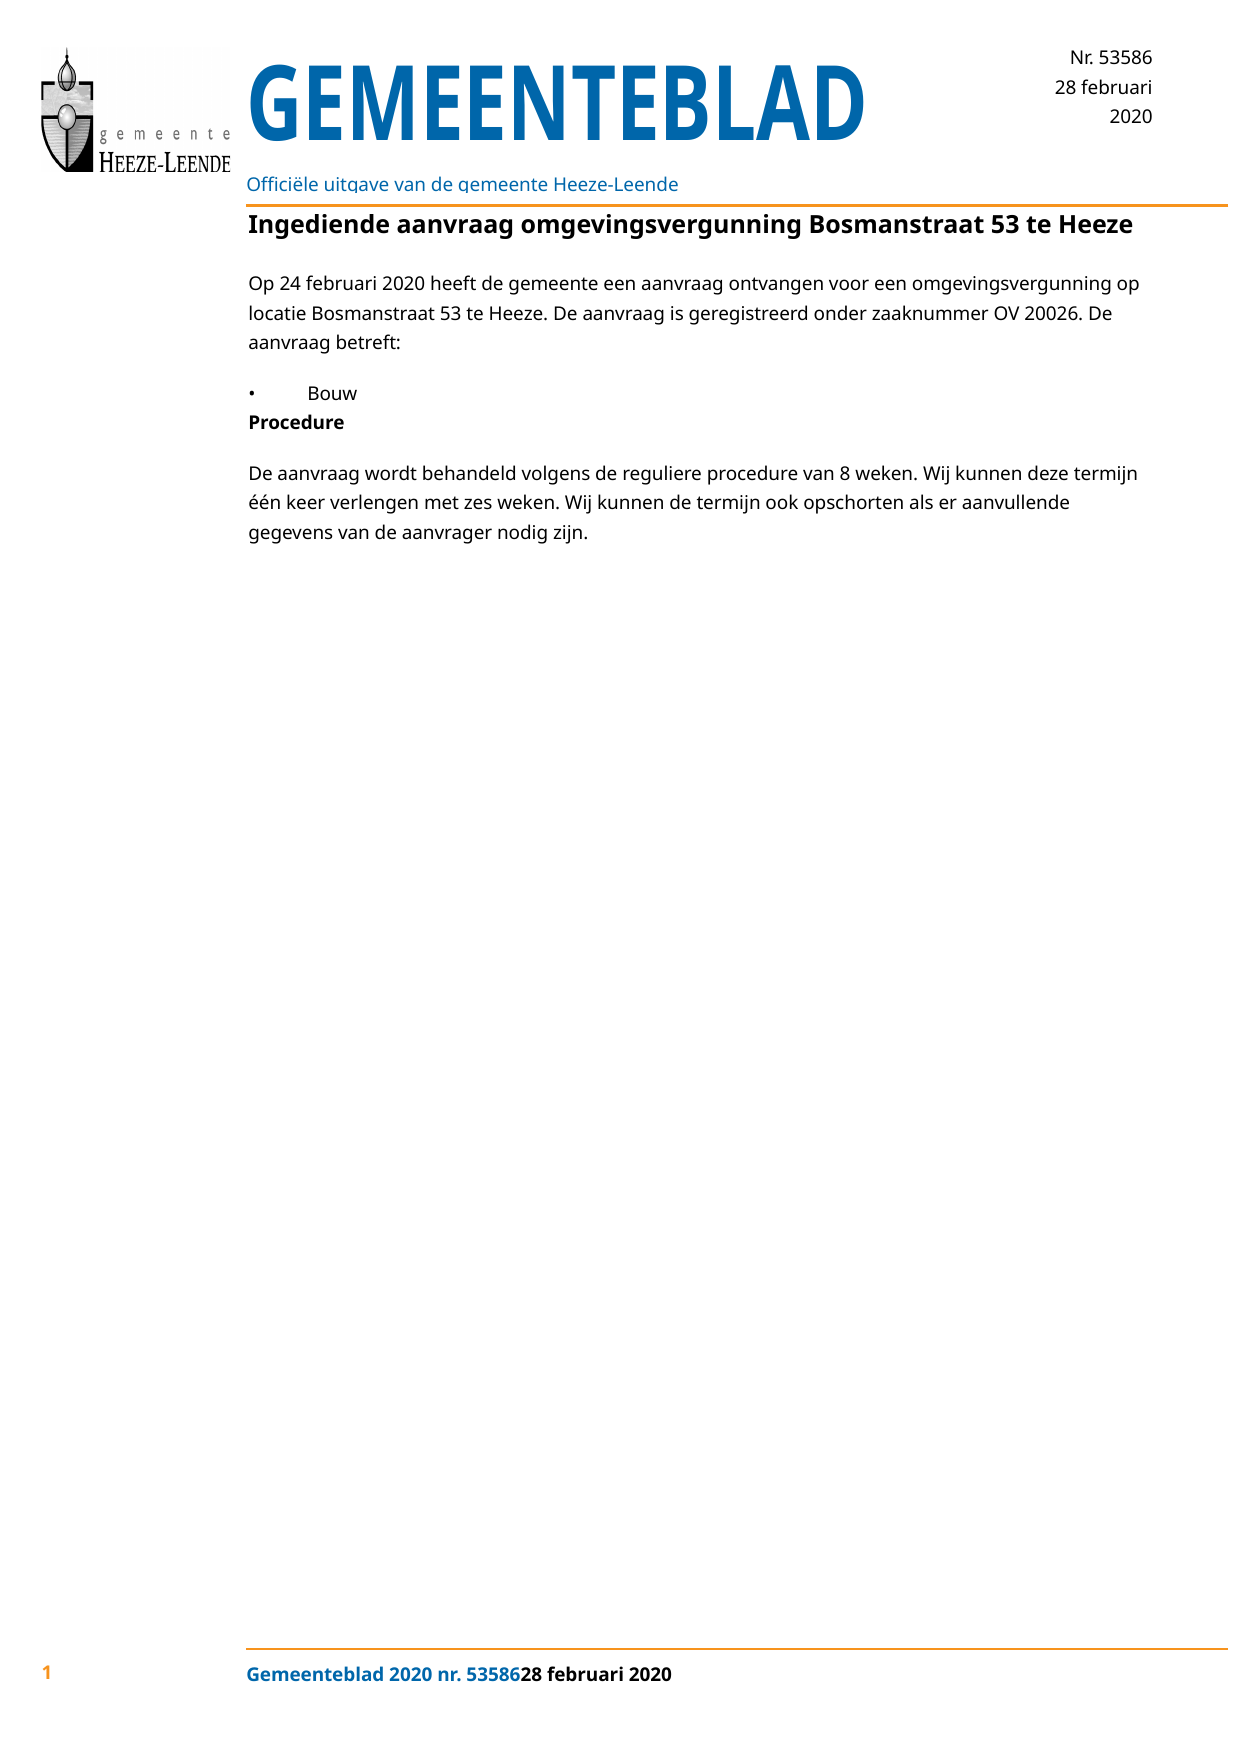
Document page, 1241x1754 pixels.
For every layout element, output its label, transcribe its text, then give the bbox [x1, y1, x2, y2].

text De aanvraag wordt behandeld volgens de reguliere procedure van 8 weken. Wij kunnen deze termijn één keer verlengen met zes weken. Wij kunnen de termijn ook opschorten als er aanvullende gegevens van de aanvrager nodig zijn. [248, 460, 1152, 545]
text Op 24 februari 2020 heeft de gemeente een aanvraag ontvangen voor een omgevingsvergunning op locatie Bosmanstraat 53 te Heeze. De aanvraag is geregistreerd onder zaaknummer OV 20026. De aanvraag betreft: [248, 270, 1152, 355]
list Bouw [248, 380, 1152, 406]
text Ingediende aanvraag omgevingsvergunning Bosmanstraat 53 te Heeze [248, 207, 1152, 241]
text Procedure [248, 409, 1152, 435]
picture [41, 47, 231, 172]
